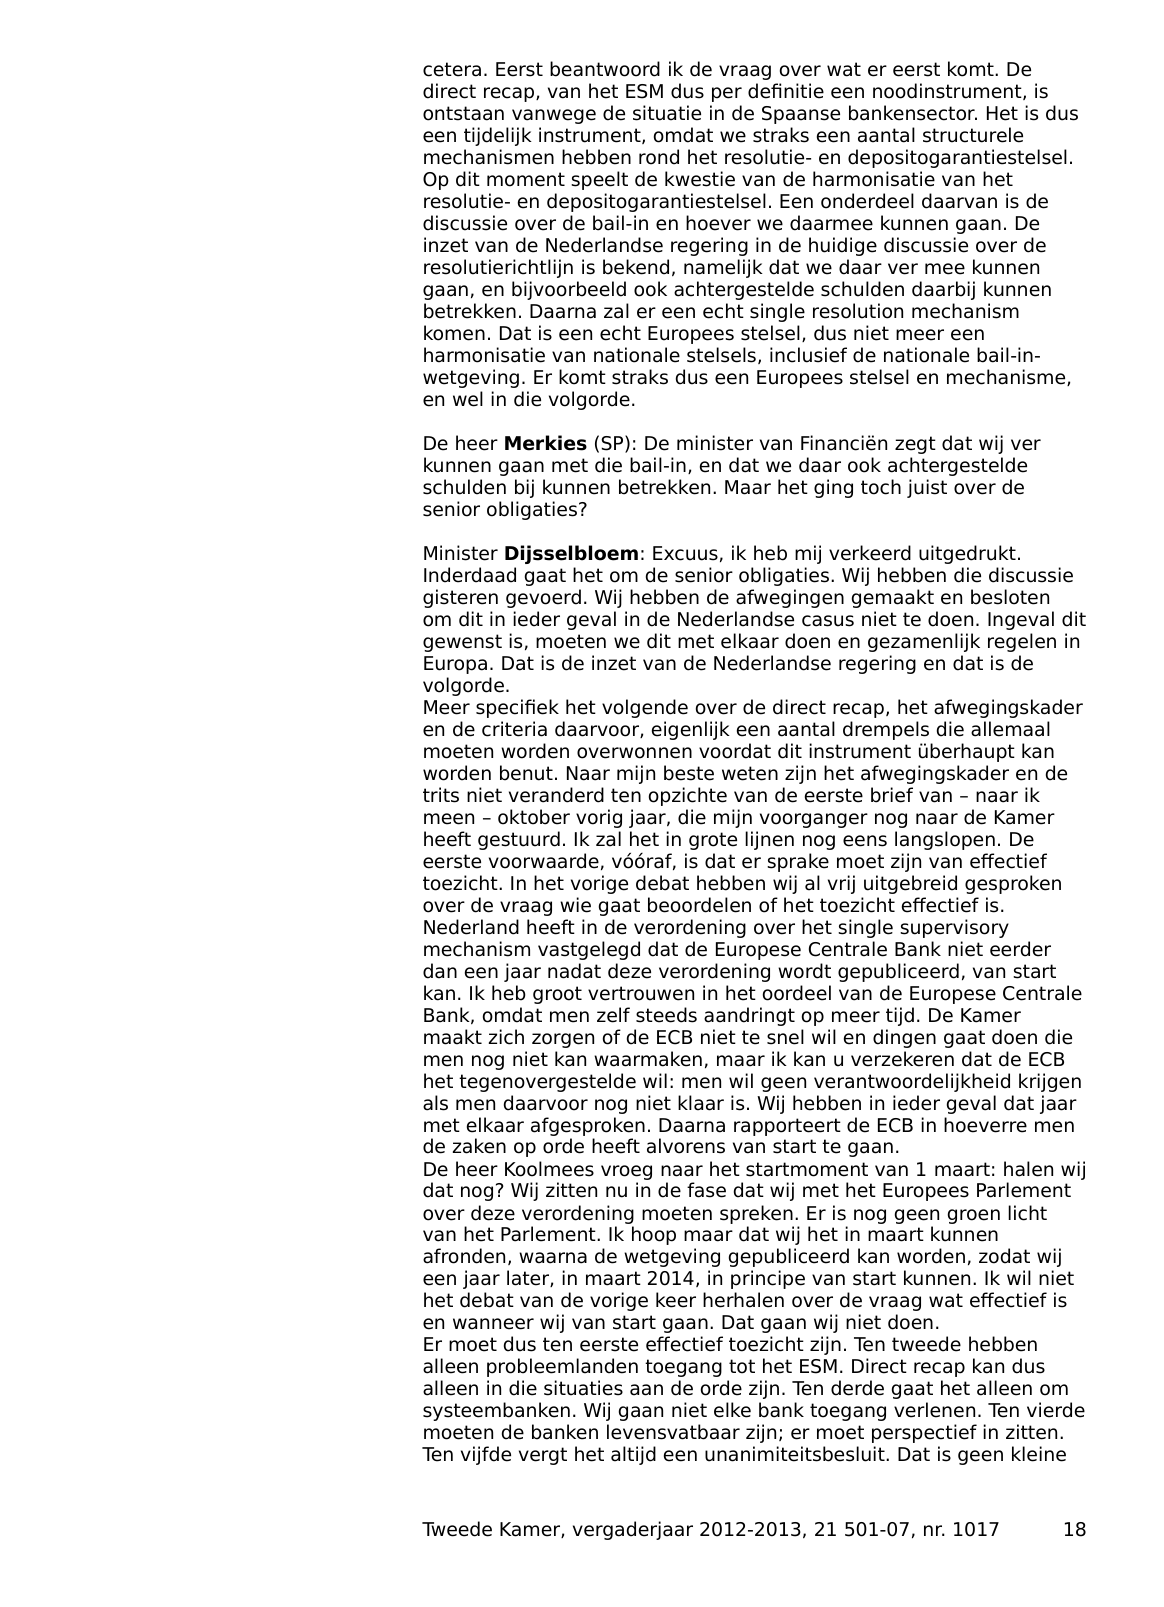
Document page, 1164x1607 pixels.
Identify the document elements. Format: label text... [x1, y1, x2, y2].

text De heer Koolmees vroeg naar het startmoment van 1 maart: halen wij dat nog? Wij zitten nu in de fase dat wij met het Europees Parlement over deze verordening moeten spreken. Er is nog geen groen licht van het Parlement. Ik hoop maar dat wij het in maart kunnen afronden, waarna de wetgeving gepubliceerd kan worden, zodat wij een jaar later, in maart 2014, in principe van start kunnen. Ik wil niet het debat van de vorige keer herhalen over de vraag wat effectief is en wanneer wij van start gaan. Dat gaan wij niet doen. [422, 1158, 1087, 1334]
text De heer Merkies (SP): De minister van Financiën zegt dat wij ver kunnen gaan met die bail-in, en dat we daar ook achtergestelde schulden bij kunnen betrekken. Maar het ging toch juist over de senior obligaties? [422, 433, 1087, 521]
text Minister Dijsselbloem: Excuus, ik heb mij verkeerd uitgedrukt. Inderdaad gaat het om de senior obligaties. Wij hebben die discussie gisteren gevoerd. Wij hebben de afwegingen gemaakt en besloten om dit in ieder geval in de Nederlandse casus niet te doen. Ingeval dit gewenst is, moeten we dit met elkaar doen en gezamenlijk regelen in Europa. Dat is de inzet van de Nederlandse regering en dat is de volgorde. [422, 543, 1087, 697]
text Meer specifiek het volgende over de direct recap, het afwegingskader en de criteria daarvoor, eigenlijk een aantal drempels die allemaal moeten worden overwonnen voordat dit instrument überhaupt kan worden benut. Naar mijn beste weten zijn het afwegingskader en de trits niet veranderd ten opzichte van de eerste brief van – naar ik meen – oktober vorig jaar, die mijn voorganger nog naar de Kamer heeft gestuurd. Ik zal het in grote lijnen nog eens langslopen. De eerste voorwaarde, vóóraf, is dat er sprake moet zijn van effectief toezicht. In het vorige debat hebben wij al vrij uitgebreid gesproken over de vraag wie gaat beoordelen of het toezicht effectief is. Nederland heeft in de verordening over het single supervisory mechanism vastgelegd dat de Europese Centrale Bank niet eerder dan een jaar nadat deze verordening wordt gepubliceerd, van start kan. Ik heb groot vertrouwen in het oordeel van de Europese Centrale Bank, omdat men zelf steeds aandringt op meer tijd. De Kamer maakt zich zorgen of de ECB niet te snel wil en dingen gaat doen die men nog niet kan waarmaken, maar ik kan u verzekeren dat de ECB het tegenovergestelde wil: men wil geen verantwoordelijkheid krijgen als men daarvoor nog niet klaar is. Wij hebben in ieder geval dat jaar met elkaar afgesproken. Daarna rapporteert de ECB in hoeverre men de zaken op orde heeft alvorens van start te gaan. [422, 697, 1087, 1158]
text Er moet dus ten eerste effectief toezicht zijn. Ten tweede hebben alleen probleemlanden toegang tot het ESM. Direct recap kan dus alleen in die situaties aan de orde zijn. Ten derde gaat het alleen om systeembanken. Wij gaan niet elke bank toegang verlenen. Ten vierde moeten de banken levensvatbaar zijn; er moet perspectief in zitten. Ten vijfde vergt het altijd een unanimiteitsbesluit. Dat is geen kleine [422, 1334, 1087, 1466]
text cetera. Eerst beantwoord ik de vraag over wat er eerst komt. De direct recap, van het ESM dus per definitie een noodinstrument, is ontstaan vanwege de situatie in de Spaanse bankensector. Het is dus een tijdelijk instrument, omdat we straks een aantal structurele mechanismen hebben rond het resolutie- en depositogarantiestelsel. Op dit moment speelt de kwestie van de harmonisatie van het resolutie- en depositogarantiestelsel. Een onderdeel daarvan is de discussie over de bail-in en hoever we daarmee kunnen gaan. De inzet van de Nederlandse regering in de huidige discussie over de resolutierichtlijn is bekend, namelijk dat we daar ver mee kunnen gaan, en bijvoorbeeld ook achtergestelde schulden daarbij kunnen betrekken. Daarna zal er een echt single resolution mechanism komen. Dat is een echt Europees stelsel, dus niet meer een harmonisatie van nationale stelsels, inclusief de nationale bail-in-wetgeving. Er komt straks dus een Europees stelsel en mechanisme, en wel in die volgorde. [422, 59, 1087, 411]
